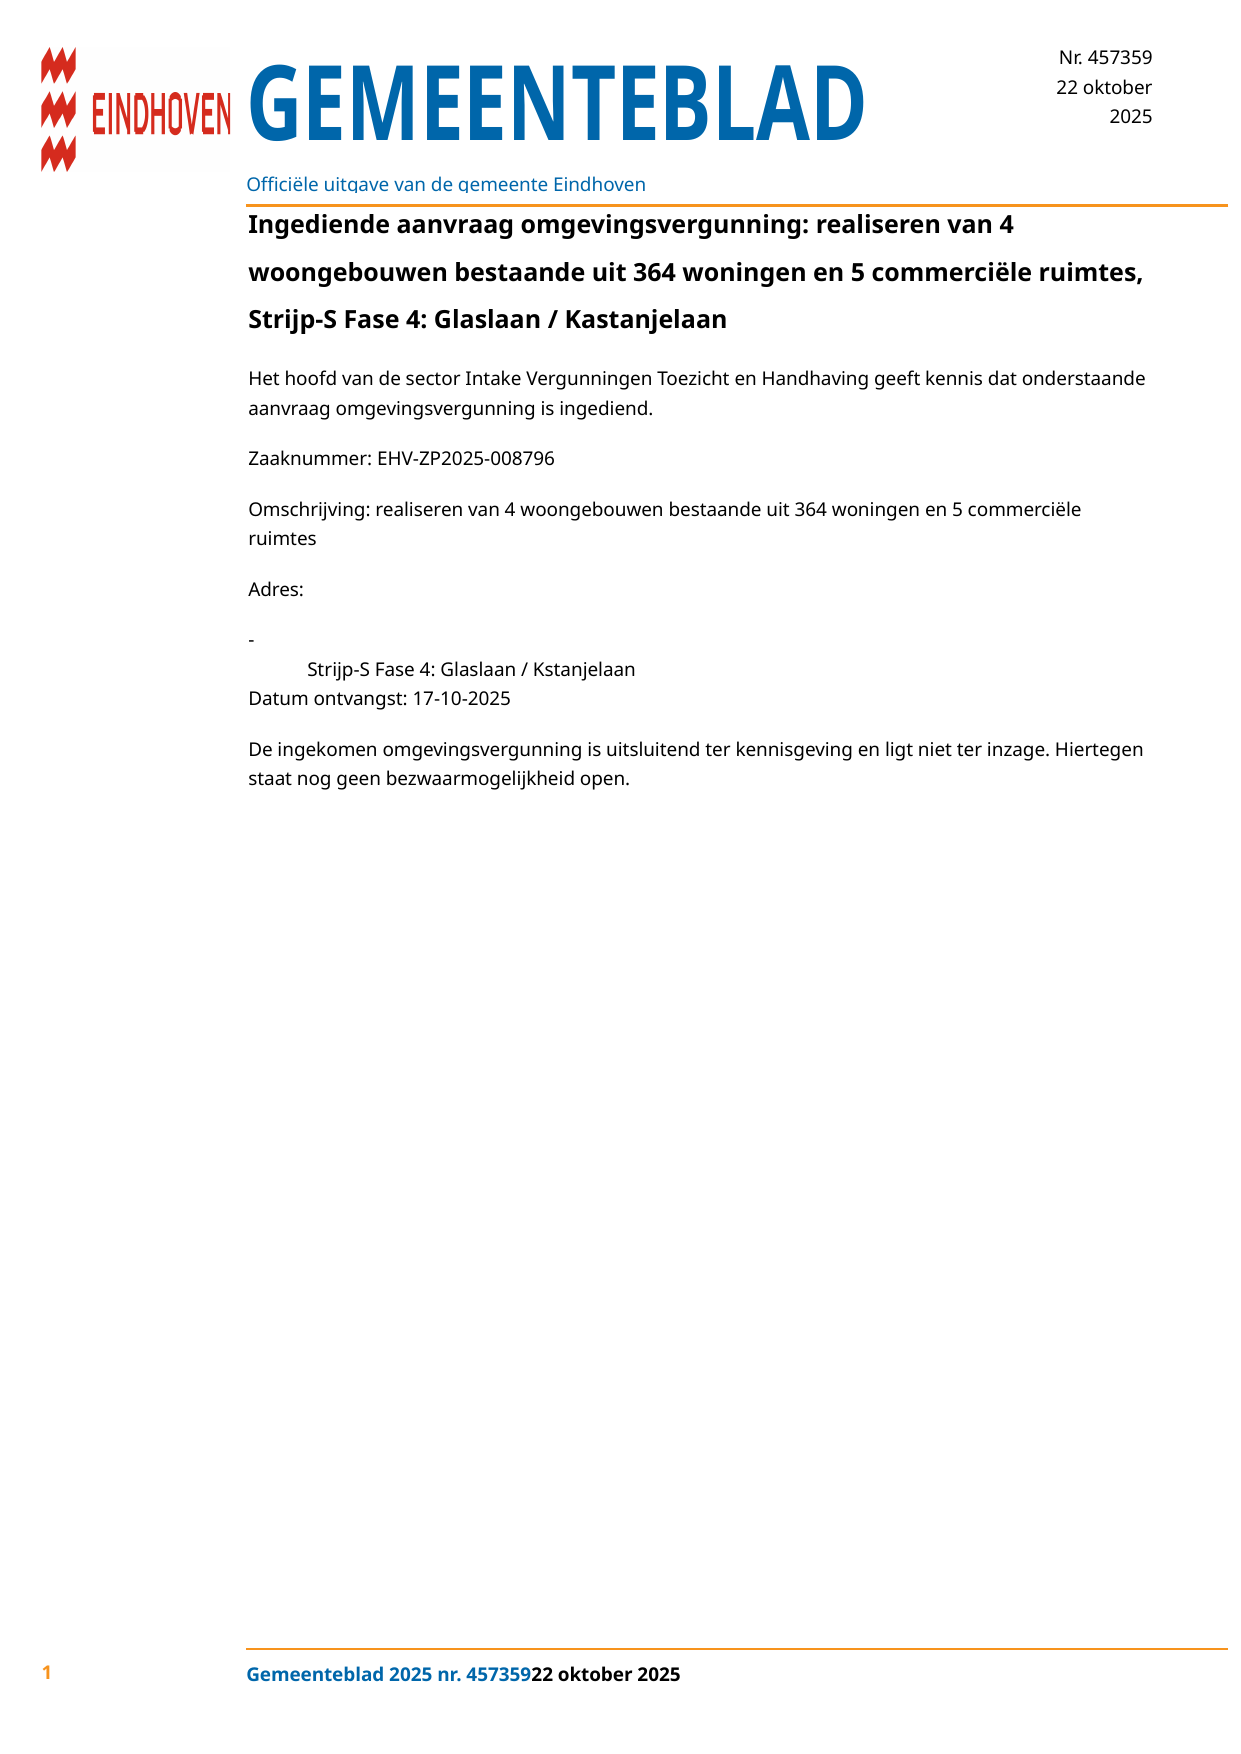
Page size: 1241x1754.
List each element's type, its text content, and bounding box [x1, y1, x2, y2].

text Ingediende aanvraag omgevingsvergunning: realiseren van 4 woongebouwen bestaande uit 364 woningen en 5 commerciële ruimtes, Strijp-S Fase 4: Glaslaan / Kastanjelaan [248, 207, 1152, 336]
text De ingekomen omgevingsvergunning is uitsluitend ter kennisgeving en ligt niet ter inzage. Hiertegen staat nog geen bezwaarmogelijkheid open. [248, 736, 1152, 791]
text Datum ontvangst: 17-10-2025 [248, 686, 1152, 711]
list Strijp-S Fase 4: Glaslaan / Kstanjelaan [248, 656, 1152, 682]
text Omschrijving: realiseren van 4 woongebouwen bestaande uit 364 woningen en 5 commerciële ruimtes [248, 496, 1152, 551]
text Zaaknummer: EHV-ZP2025-008796 [248, 446, 1152, 471]
text Adres: [248, 576, 1152, 602]
picture [41, 47, 231, 172]
text Het hoofd van de sector Intake Vergunningen Toezicht en Handhaving geeft kennis dat onderstaande aanvraag omgevingsvergunning is ingediend. [248, 366, 1152, 421]
